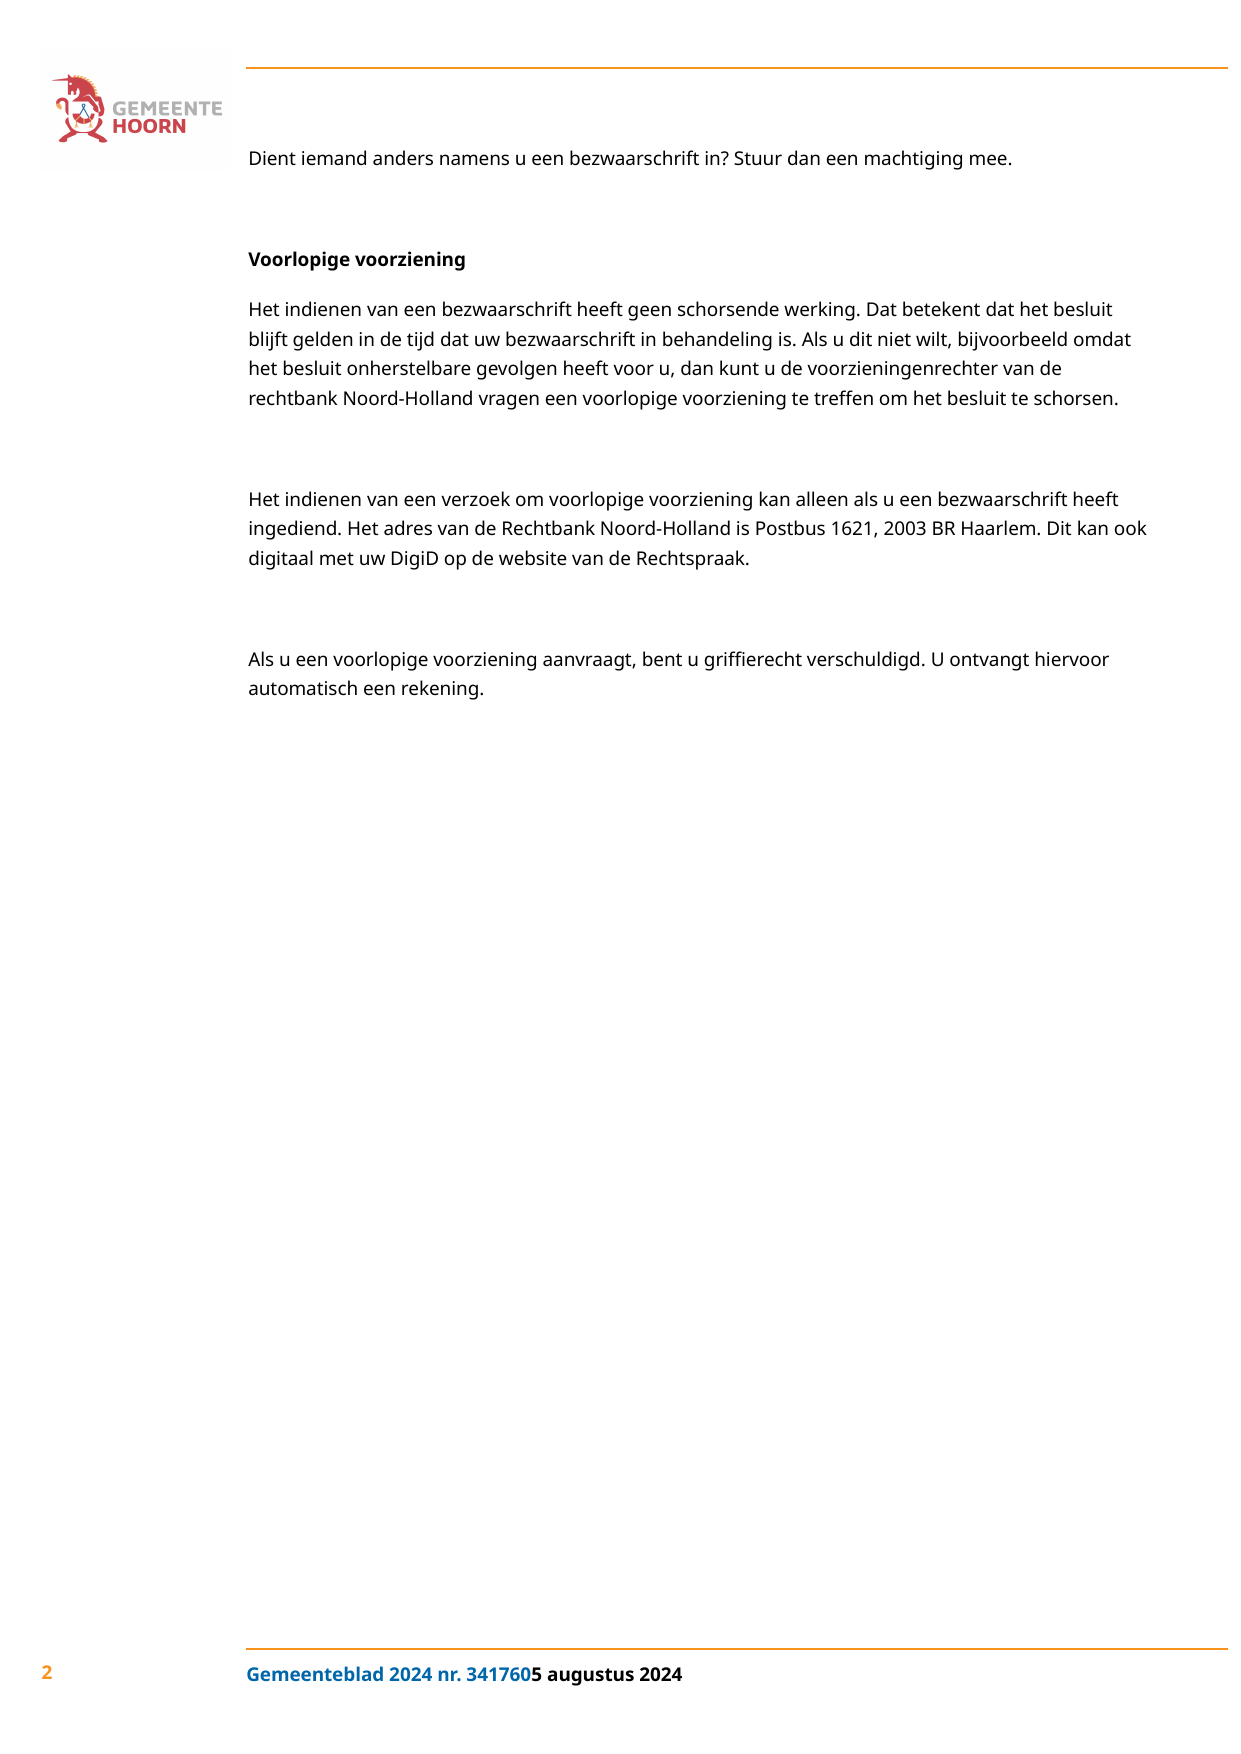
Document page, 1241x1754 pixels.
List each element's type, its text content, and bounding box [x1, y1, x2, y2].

text Als u een voorlopige voorziening aanvraagt, bent u griffierecht verschuldigd. U ontvangt hiervoor automatisch een rekening. [248, 646, 1152, 701]
text Dient iemand anders namens u een bezwaarschrift in? Stuur dan een machtiging mee. [248, 145, 1152, 171]
text Het indienen van een verzoek om voorlopige voorziening kan alleen als u een bezwaarschrift heeft ingediend. Het adres van de Rechtbank Noord-Holland is Postbus 1621, 2003 BR Haarlem. Dit kan ook digitaal met uw DigiD op de website van de Rechtspraak. [248, 486, 1152, 571]
text Het indienen van een bezwaarschrift heeft geen schorsende werking. Dat betekent dat het besluit blijft gelden in de tijd dat uw bezwaarschrift in behandeling is. Als u dit niet wilt, bijvoorbeeld omdat het besluit onherstelbare gevolgen heeft voor u, dan kunt u de voorzieningenrechter van de rechtbank Noord-Holland vragen een voorlopige voorziening te treffen om het besluit te schorsen. [248, 296, 1152, 411]
picture [41, 47, 231, 172]
text Voorlopige voorziening [248, 246, 1152, 272]
